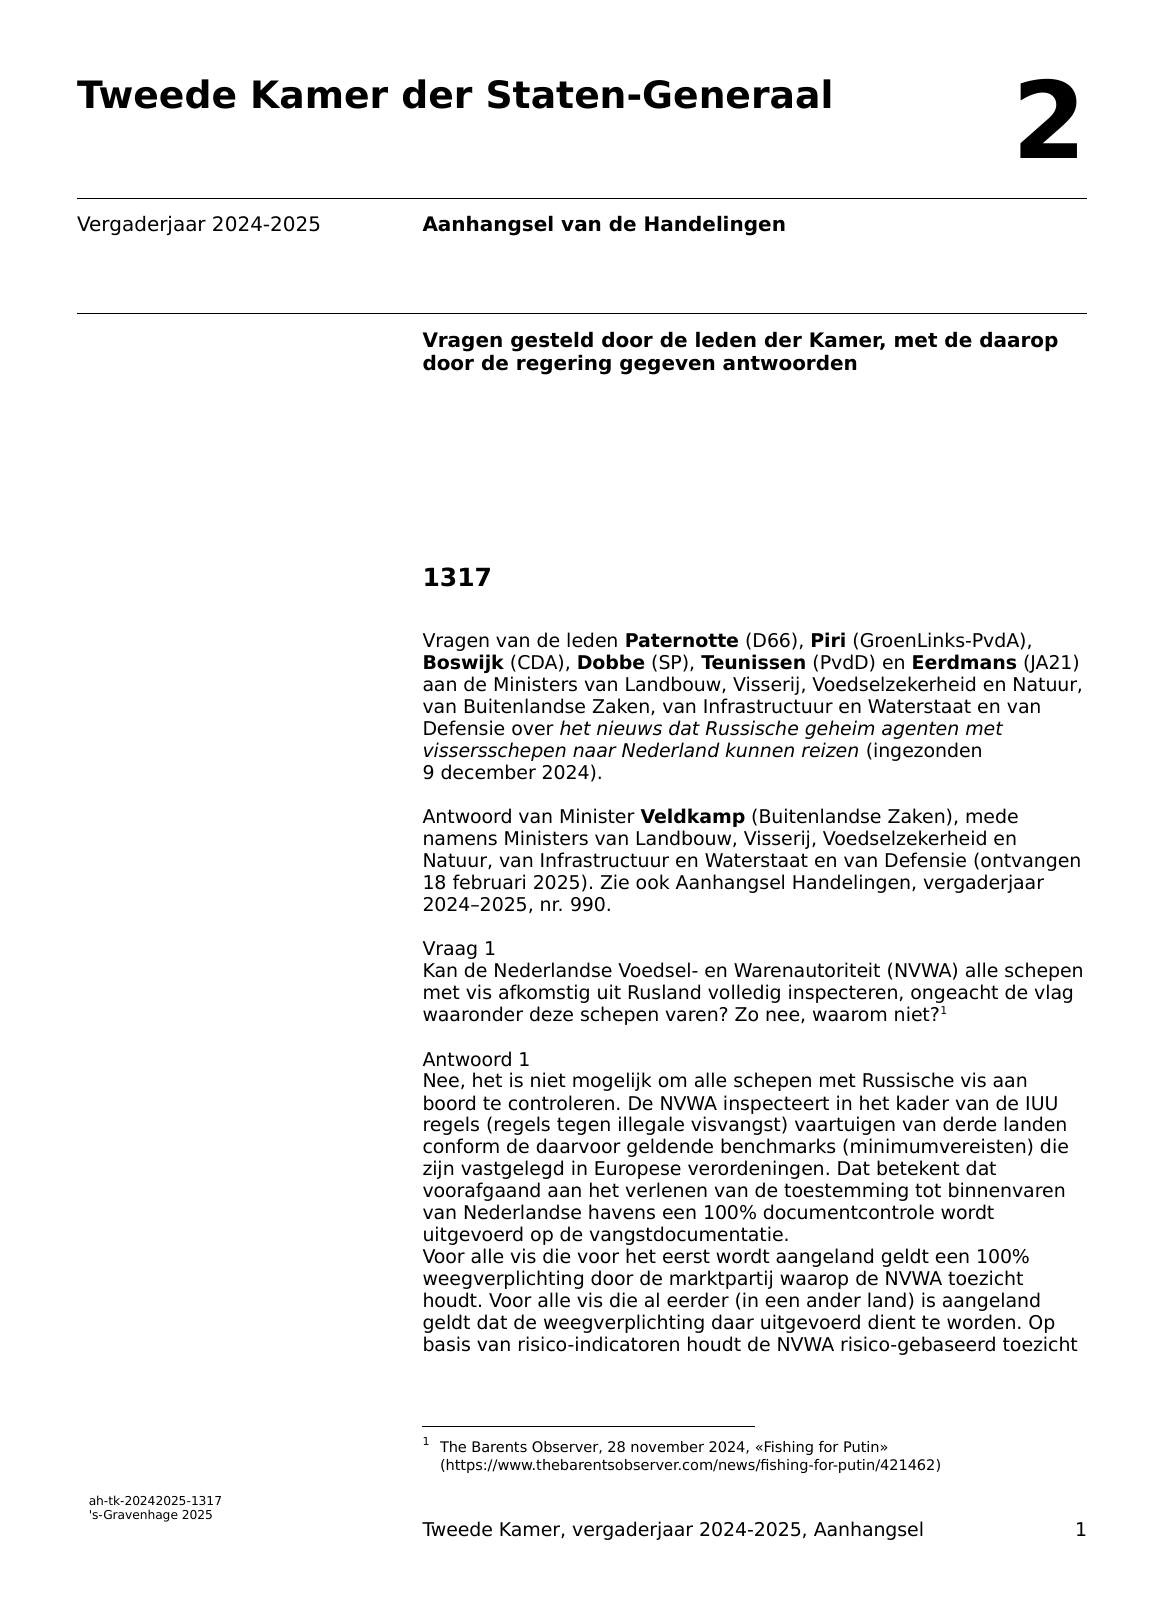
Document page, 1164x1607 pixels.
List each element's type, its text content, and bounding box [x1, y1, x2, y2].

text The Barents Observer, 28 november 2024, «Fishing for Putin» (https://www.thebarentsobserver.com/news/fishing-for-putin/421462) [422, 1435, 1087, 1474]
text Voor alle vis die voor het eerst wordt aangeland geldt een 100% weegverplichting door de marktpartij waarop de NVWA toezicht houdt. Voor alle vis die al eerder (in een ander land) is aangeland geldt dat de weegverplichting daar uitgevoerd dient te worden. Op basis van risico-indicatoren houdt de NVWA risico-gebaseerd toezicht [422, 1246, 1087, 1356]
text Antwoord van Minister Veldkamp (Buitenlandse Zaken), mede namens Ministers van Landbouw, Visserij, Voedselzekerheid en Natuur, van Infrastructuur en Waterstaat en van Defensie (ontvangen 18 februari 2025). Zie ook Aanhangsel Handelingen, vergaderjaar 2024–2025, nr. 990. [422, 806, 1087, 916]
table_cell Aanhangsel van de Handelingen [422, 199, 1087, 313]
text Nee, het is niet mogelijk om alle schepen met Russische vis aan boord te controleren. De NVWA inspecteert in het kader van de IUU regels (regels tegen illegale visvangst) vaartuigen van derde landen conform de daarvoor geldende benchmarks (minimumvereisten) die zijn vastgelegd in Europese verordeningen. Dat betekent dat voorafgaand aan het verlenen van de toestemming tot binnenvaren van Nederlandse havens een 100% documentcontrole wordt uitgevoerd op de vangstdocumentatie. [422, 1070, 1087, 1246]
table_cell Vragen gesteld door de leden der Kamer, met de daarop door de regering gegeven antwoorden [422, 314, 1087, 375]
text Antwoord 1 [422, 1048, 1087, 1070]
table_cell [77, 314, 422, 375]
text 1317 [422, 563, 1087, 592]
text Vraag 1 [422, 938, 1087, 960]
table_cell Vergaderjaar 2024-2025 [77, 199, 422, 313]
text 's-Gravenhage 2025 [88, 1508, 323, 1522]
table_header Tweede Kamer der Staten-Generaal [77, 59, 886, 198]
text Vragen van de leden Paternotte (D66), Piri (GroenLinks-PvdA), Boswijk (CDA), Dobbe (SP), Teunissen (PvdD) en Eerdmans (JA21) aan de Ministers van Landbouw, Visserij, Voedselzekerheid en Natuur, van Buitenlandse Zaken, van Infrastructuur en Waterstaat en van Defensie over het nieuws dat Russische geheim agenten met vissersschepen naar Nederland kunnen reizen (ingezonden 9 december 2024). [422, 630, 1087, 784]
text ah-tk-20242025-1317 [88, 1494, 323, 1508]
table_header 2 [886, 59, 1087, 198]
text Kan de Nederlandse Voedsel- en Warenautoriteit (NVWA) alle schepen met vis afkomstig uit Rusland volledig inspecteren, ongeacht de vlag waaronder deze schepen varen? Zo nee, waarom niet? [422, 960, 1087, 1026]
